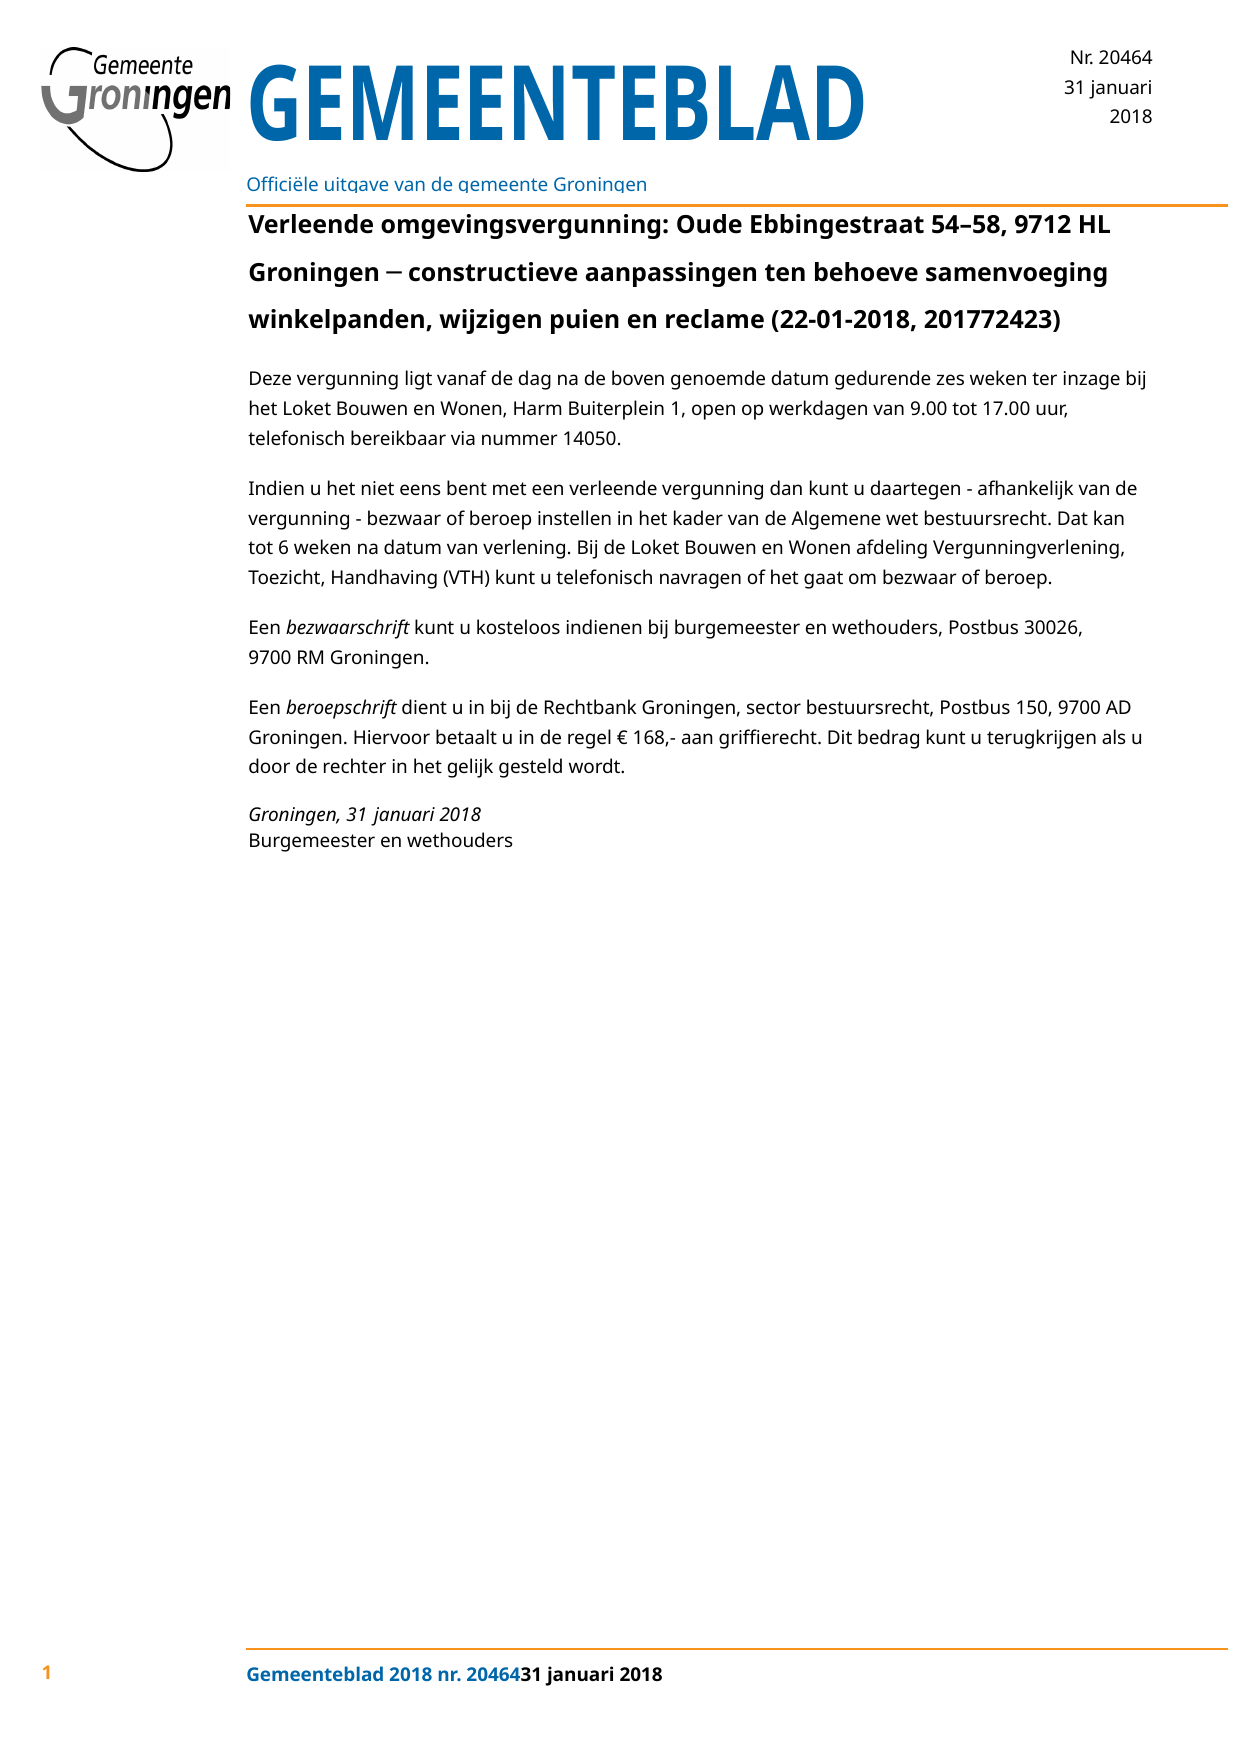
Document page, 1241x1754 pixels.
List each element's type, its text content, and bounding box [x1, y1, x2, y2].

text Indien u het niet eens bent met een verleende vergunning dan kunt u daartegen - afhankelijk van de vergunning - bezwaar of beroep instellen in het kader van de Algemene wet bestuursrecht. Dat kan tot 6 weken na datum van verlening. Bij de Loket Bouwen en Wonen afdeling Vergunningverlening, Toezicht, Handhaving (VTH) kunt u telefonisch navragen of het gaat om bezwaar of beroep. [248, 475, 1152, 589]
text Een beroepschrift dient u in bij de Rechtbank Groningen, sector bestuursrecht, Postbus 150, 9700 AD Groningen. Hiervoor betaalt u in de regel € 168,- aan griffierecht. Dit bedrag kunt u terugkrijgen als u door de rechter in het gelijk gesteld wordt. [248, 694, 1152, 779]
picture [41, 47, 231, 172]
text Een bezwaarschrift kunt u kosteloos indienen bij burgemeester en wethouders, Postbus 30026, 9700 RM Groningen. [248, 614, 1152, 669]
text Verleende omgevingsvergunning: Oude Ebbingestraat 54–58, 9712 HL Groningen ─ constructieve aanpassingen ten behoeve samenvoeging winkelpanden, wijzigen puien en reclame (22-01-2018, 201772423) [248, 207, 1152, 336]
text Burgemeester en wethouders [248, 827, 1152, 853]
text Groningen, 31 januari 2018 [248, 801, 1152, 827]
text Deze vergunning ligt vanaf de dag na de boven genoemde datum gedurende zes weken ter inzage bij het Loket Bouwen en Wonen, Harm Buiterplein 1, open op werkdagen van 9.00 tot 17.00 uur, telefonisch bereikbaar via nummer 14050. [248, 366, 1152, 450]
